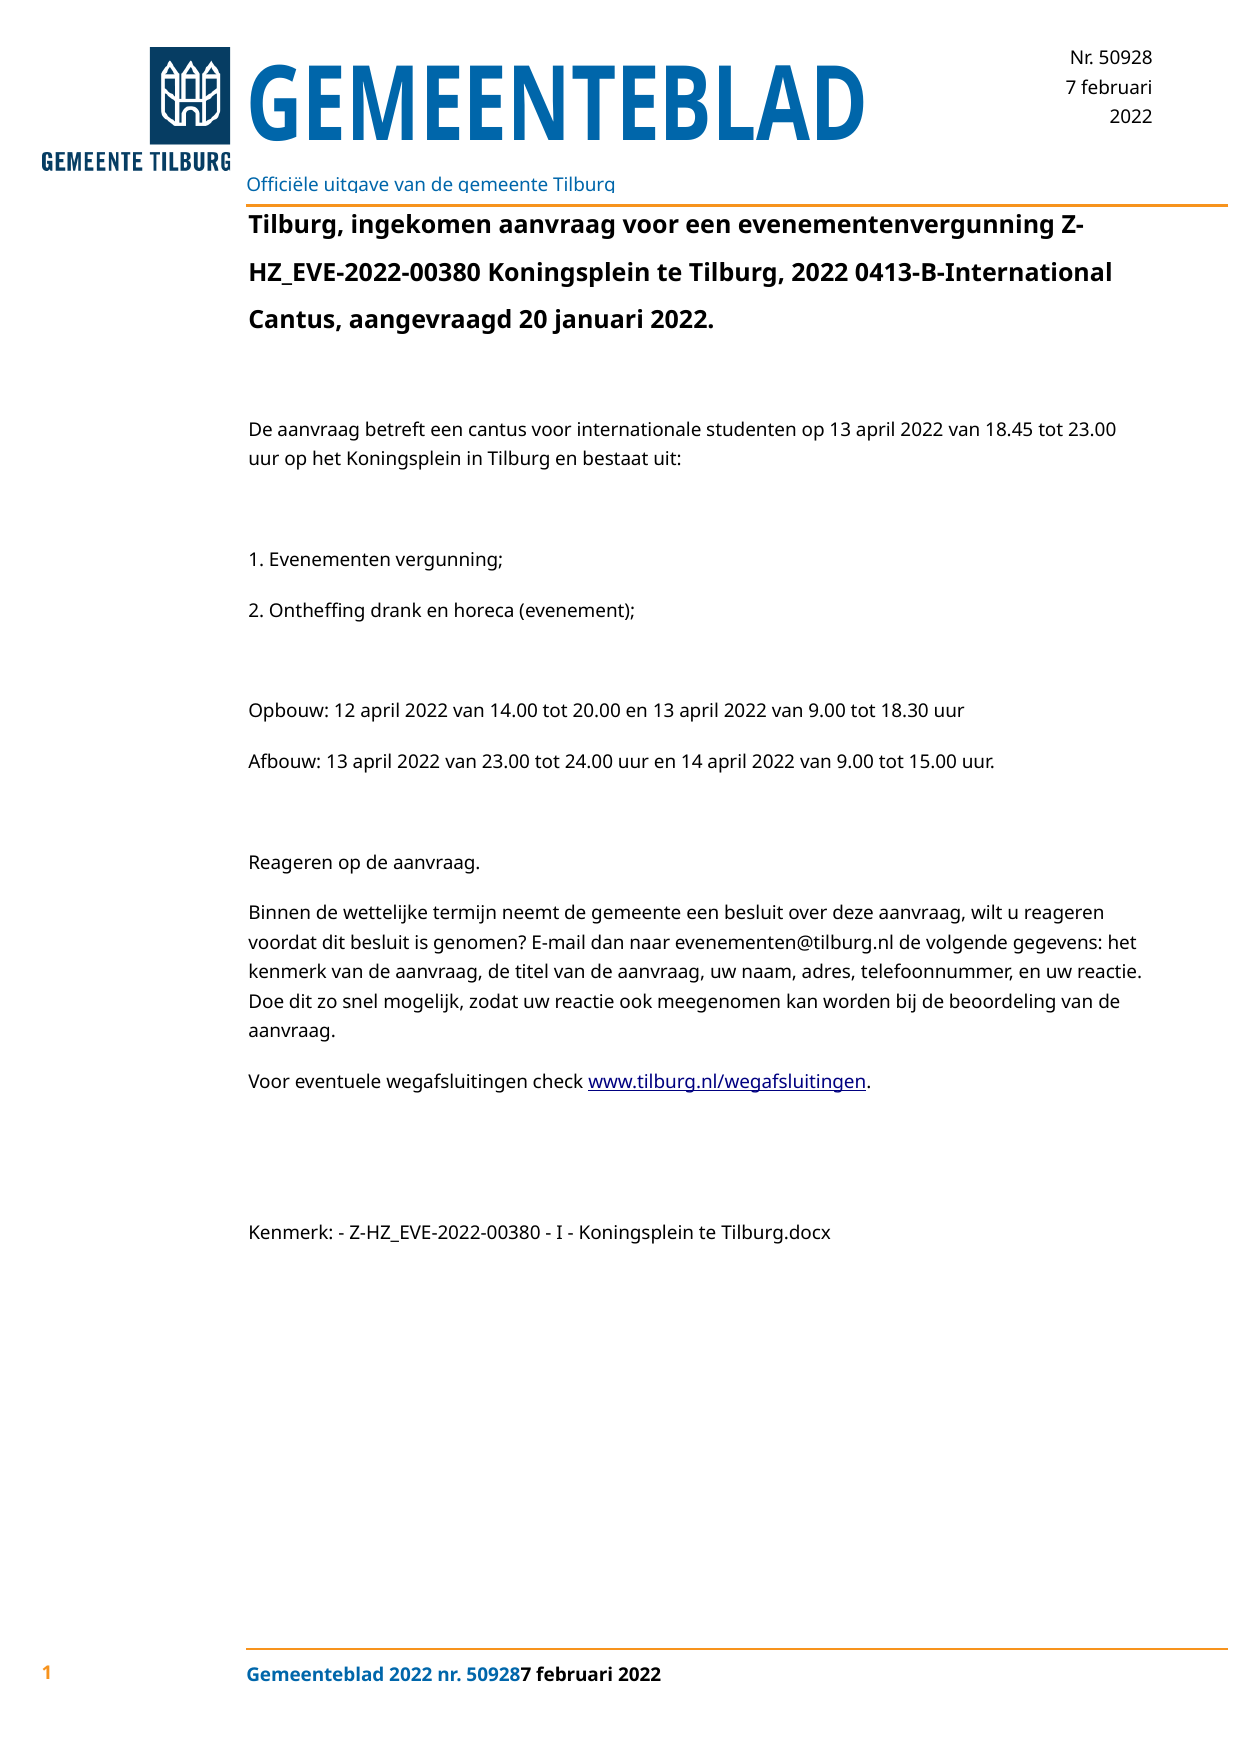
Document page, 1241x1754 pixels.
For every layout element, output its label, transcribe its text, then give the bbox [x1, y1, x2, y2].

text 1. Evenementen vergunning; [248, 546, 1152, 572]
text Tilburg, ingekomen aanvraag voor een evenementenvergunning Z-HZ_EVE-2022-00380 Koningsplein te Tilburg, 2022 0413-B-International Cantus, aangevraagd 20 januari 2022. [248, 207, 1152, 336]
text De aanvraag betreft een cantus voor internationale studenten op 13 april 2022 van 18.45 tot 23.00 uur op het Koningsplein in Tilburg en bestaat uit: [248, 416, 1152, 471]
text Reageren op de aanvraag. [248, 849, 1152, 874]
text Kenmerk: - Z-HZ_EVE-2022-00380 - I - Koningsplein te Tilburg.docx [248, 1219, 1152, 1245]
text Opbouw: 12 april 2022 van 14.00 tot 20.00 en 13 april 2022 van 9.00 tot 18.30 uur [248, 698, 1152, 723]
text 2. Ontheffing drank en horeca (evenement); [248, 597, 1152, 622]
picture [41, 47, 231, 172]
text Binnen de wettelijke termijn neemt de gemeente een besluit over deze aanvraag, wilt u reageren voordat dit besluit is genomen? E-mail dan naar evenementen@tilburg.nl de volgende gegevens: het kenmerk van de aanvraag, de titel van de aanvraag, uw naam, adres, telefoonnummer, en uw reactie. Doe dit zo snel mogelijk, zodat uw reactie ook meegenomen kan worden bij de beoordeling van de aanvraag. [248, 899, 1152, 1043]
text Afbouw: 13 april 2022 van 23.00 tot 24.00 uur en 14 april 2022 van 9.00 tot 15.00 uur. [248, 748, 1152, 774]
text Voor eventuele wegafsluitingen check www.tilburg.nl/wegafsluitingen. [248, 1068, 1152, 1094]
